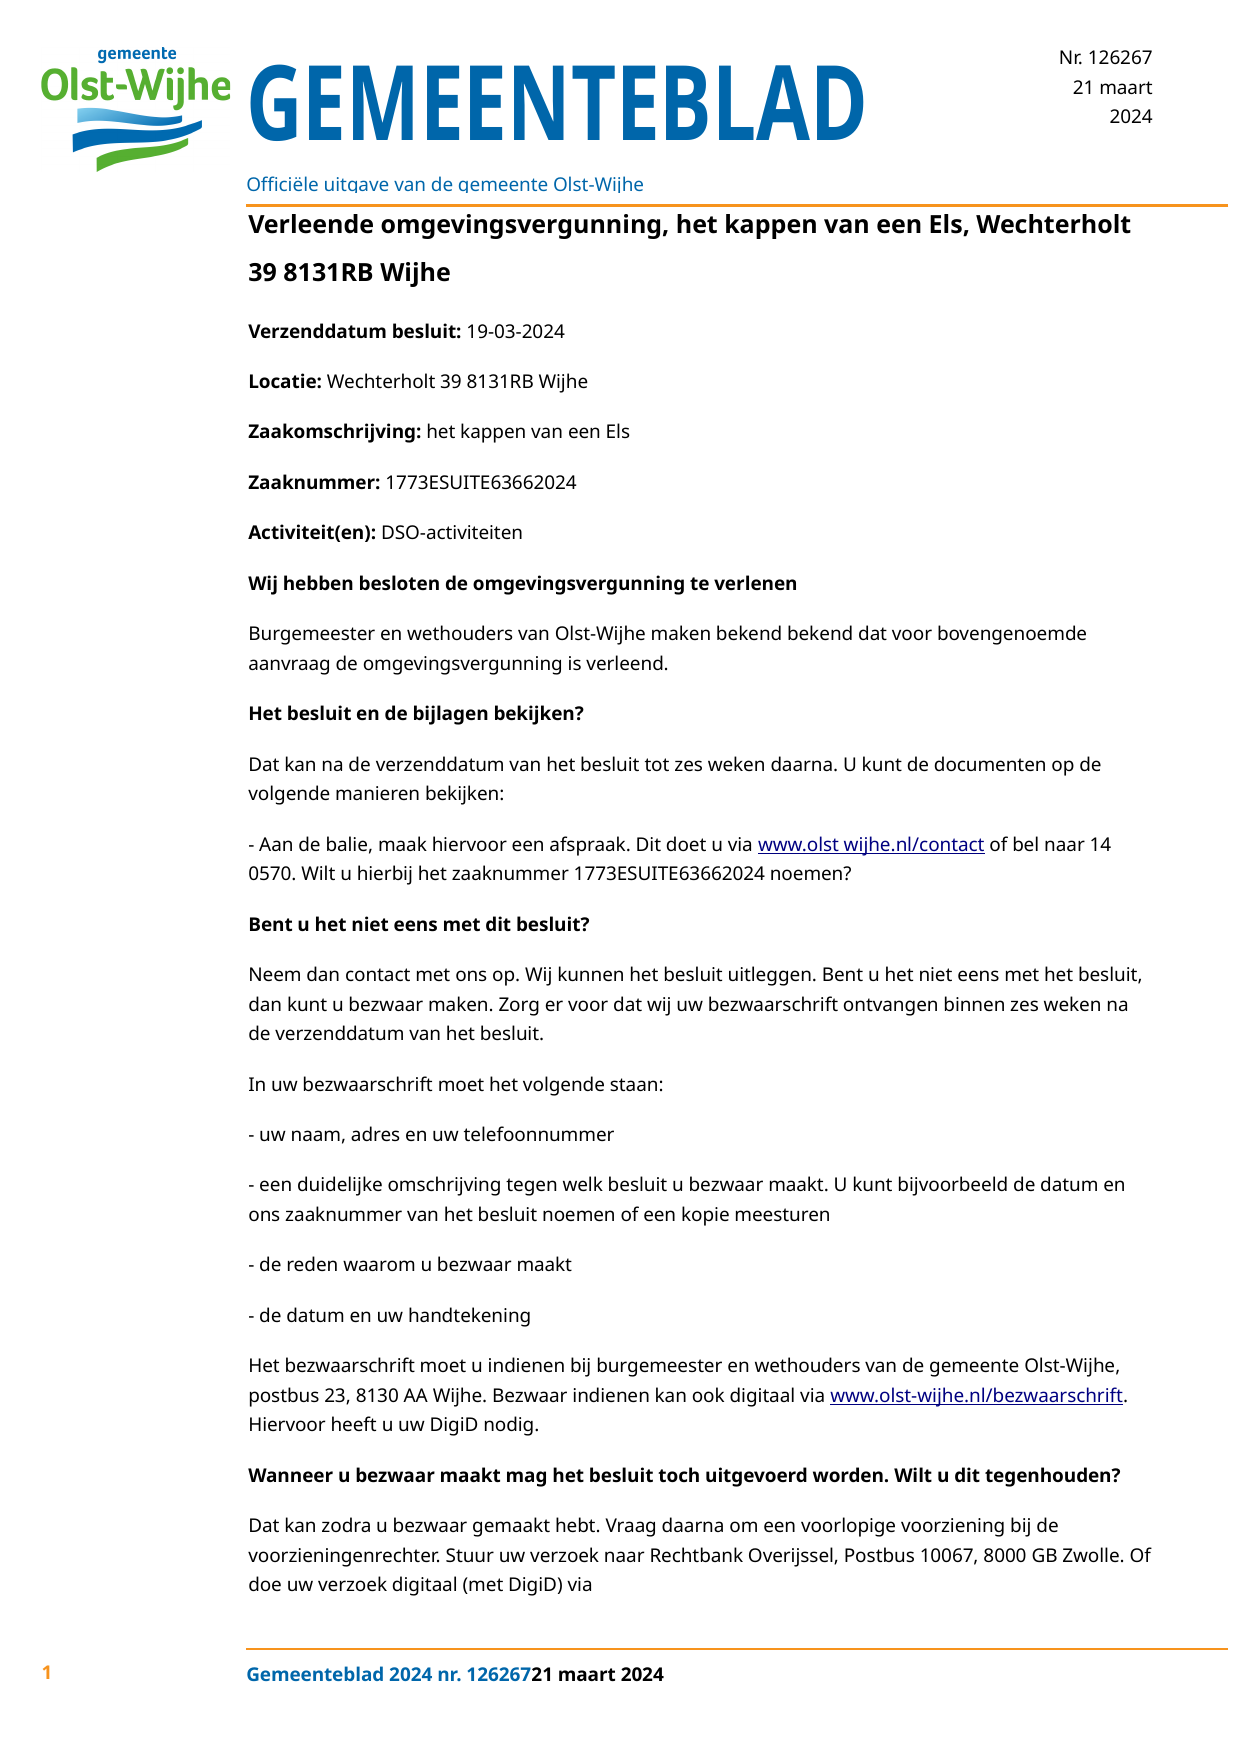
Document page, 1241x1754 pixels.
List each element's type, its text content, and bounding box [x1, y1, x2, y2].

text Locatie: Wechterholt 39 8131RB Wijhe [248, 368, 1152, 394]
text - de datum en uw handtekening [248, 1302, 1152, 1328]
text Verleende omgevingsvergunning, het kappen van een Els, Wechterholt 39 8131RB Wijhe [248, 207, 1152, 288]
text Wij hebben besloten de omgevingsvergunning te verlenen [248, 570, 1152, 596]
text Burgemeester en wethouders van Olst-Wijhe maken bekend bekend dat voor bovengenoemde aanvraag de omgevingsvergunning is verleend. [248, 620, 1152, 676]
text Dat kan zodra u bezwaar gemaakt hebt. Vraag daarna om een voorlopige voorziening bij de voorzieningenrechter. Stuur uw verzoek naar Rechtbank Overijssel, Postbus 10067, 8000 GB Zwolle. Of doe uw verzoek digitaal (met DigiD) via [248, 1512, 1152, 1597]
text Activiteit(en): DSO-activiteiten [248, 519, 1152, 545]
text - Aan de balie, maak hiervoor een afspraak. Dit doet u via www.olst wijhe.nl/contact of bel naar 14 0570. Wilt u hierbij het zaaknummer 1773ESUITE63662024 noemen? [248, 831, 1152, 886]
text Dat kan na de verzenddatum van het besluit tot zes weken daarna. U kunt de documenten op de volgende manieren bekijken: [248, 751, 1152, 806]
text Het bezwaarschrift moet u indienen bij burgemeester en wethouders van de gemeente Olst-Wijhe, postbus 23, 8130 AA Wijhe. Bezwaar indienen kan ook digitaal via www.olst-wijhe.nl/bezwaarschrift. Hiervoor heeft u uw DigiD nodig. [248, 1352, 1152, 1437]
text Verzenddatum besluit: 19-03-2024 [248, 318, 1152, 344]
text Zaaknummer: 1773ESUITE63662024 [248, 469, 1152, 495]
text Bent u het niet eens met dit besluit? [248, 911, 1152, 937]
text In uw bezwaarschrift moet het volgende staan: [248, 1071, 1152, 1097]
text Neem dan contact met ons op. Wij kunnen het besluit uitleggen. Bent u het niet eens met het besluit, dan kunt u bezwaar maken. Zorg er voor dat wij uw bezwaarschrift ontvangen binnen zes weken na de verzenddatum van het besluit. [248, 961, 1152, 1046]
text Wanneer u bezwaar maakt mag het besluit toch uitgevoerd worden. Wilt u dit tegenhouden? [248, 1462, 1152, 1488]
text - uw naam, adres en uw telefoonnummer [248, 1121, 1152, 1147]
text Het besluit en de bijlagen bekijken? [248, 700, 1152, 726]
text - een duidelijke omschrijving tegen welk besluit u bezwaar maakt. U kunt bijvoorbeeld de datum en ons zaaknummer van het besluit noemen of een kopie meesturen [248, 1172, 1152, 1227]
picture [41, 47, 231, 172]
text Zaakomschrijving: het kappen van een Els [248, 419, 1152, 444]
text - de reden waarom u bezwaar maakt [248, 1252, 1152, 1277]
